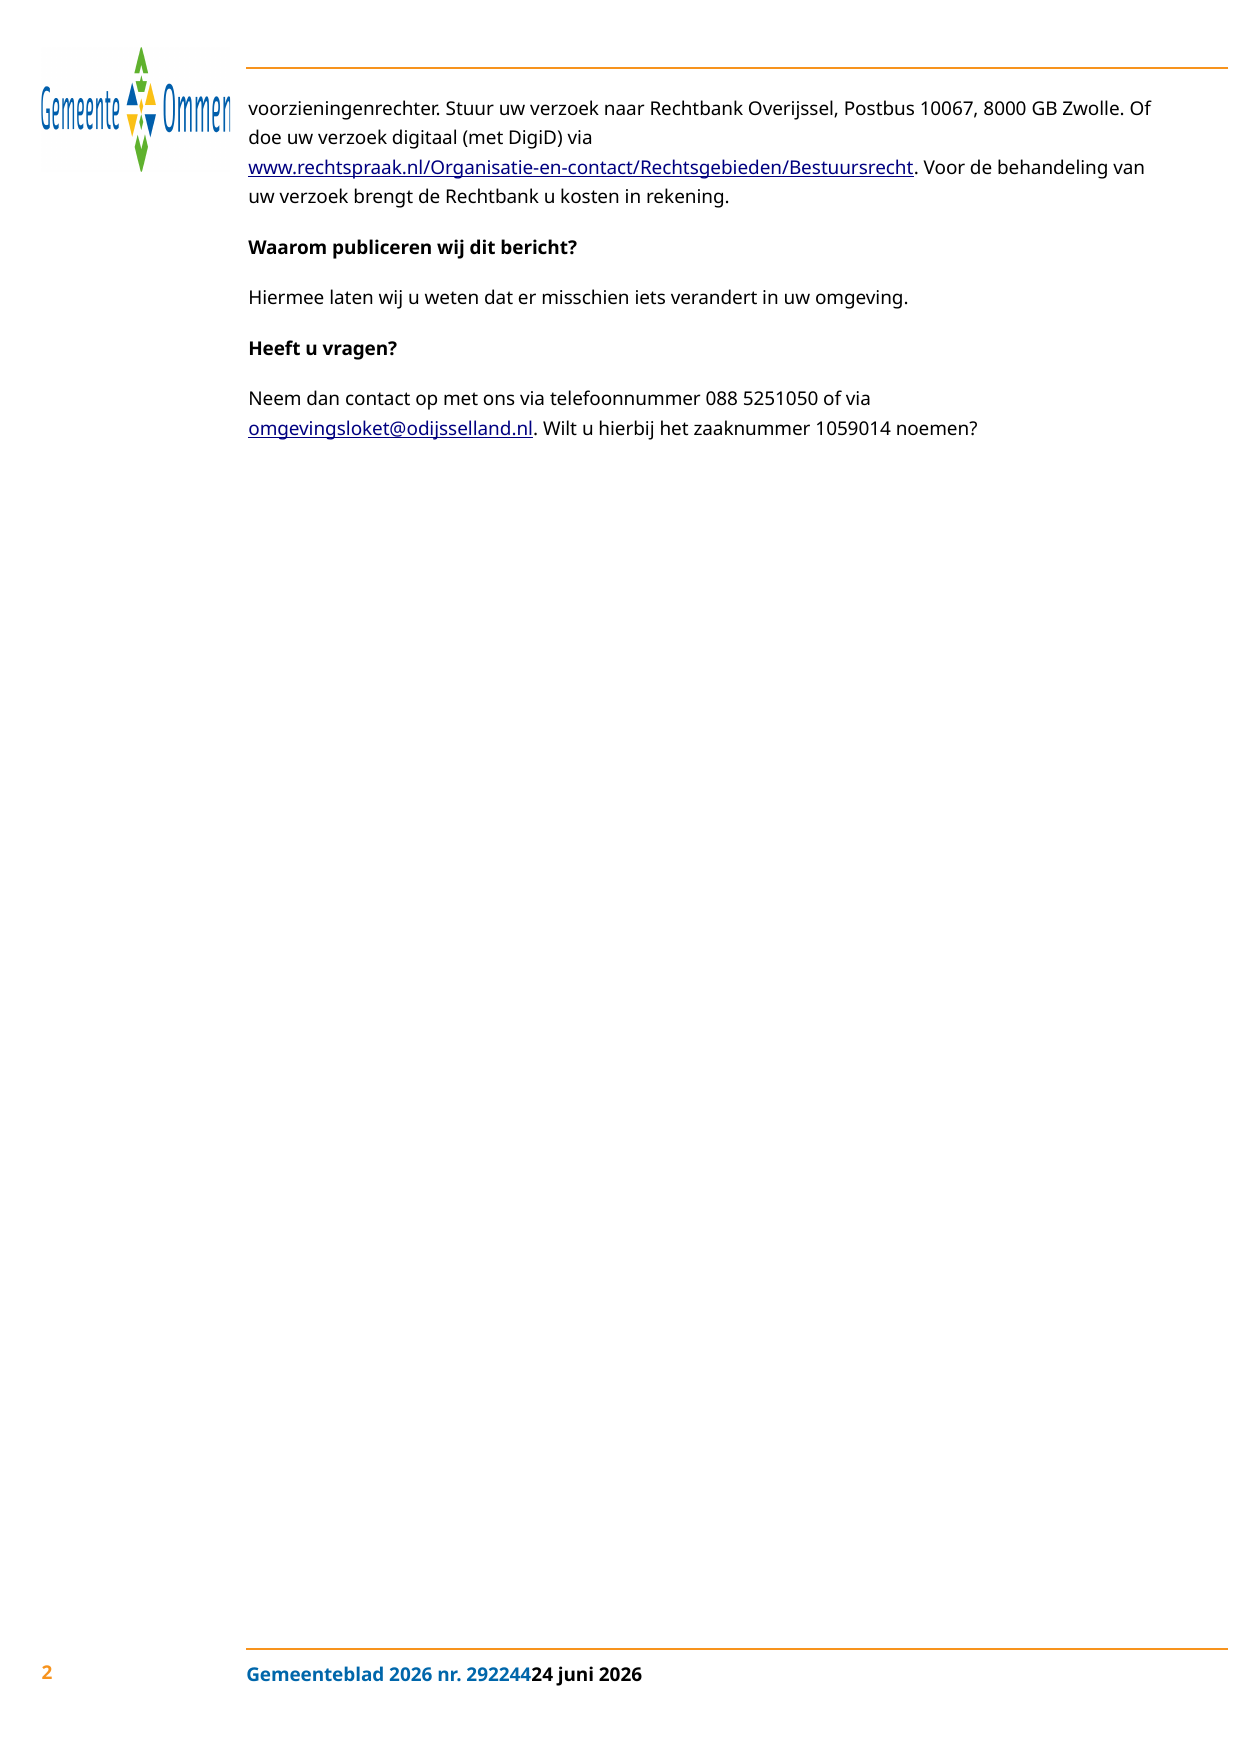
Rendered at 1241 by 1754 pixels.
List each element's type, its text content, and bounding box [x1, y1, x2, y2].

text Hiermee laten wij u weten dat er misschien iets verandert in uw omgeving. [248, 284, 1152, 310]
picture [41, 47, 231, 172]
text Heeft u vragen? [248, 335, 1152, 361]
text voorzieningenrechter. Stuur uw verzoek naar Rechtbank Overijssel, Postbus 10067, 8000 GB Zwolle. Of doe uw verzoek digitaal (met DigiD) via www.rechtspraak.nl/Organisatie-en-contact/Rechtsgebieden/Bestuursrecht. Voor de behandeling van uw verzoek brengt de Rechtbank u kosten in rekening. [248, 95, 1152, 209]
text Waarom publiceren wij dit bericht? [248, 234, 1152, 260]
text Neem dan contact op met ons via telefoonnummer 088 5251050 of via omgevingsloket@odijsselland.nl. Wilt u hierbij het zaaknummer 1059014 noemen? [248, 385, 1152, 441]
